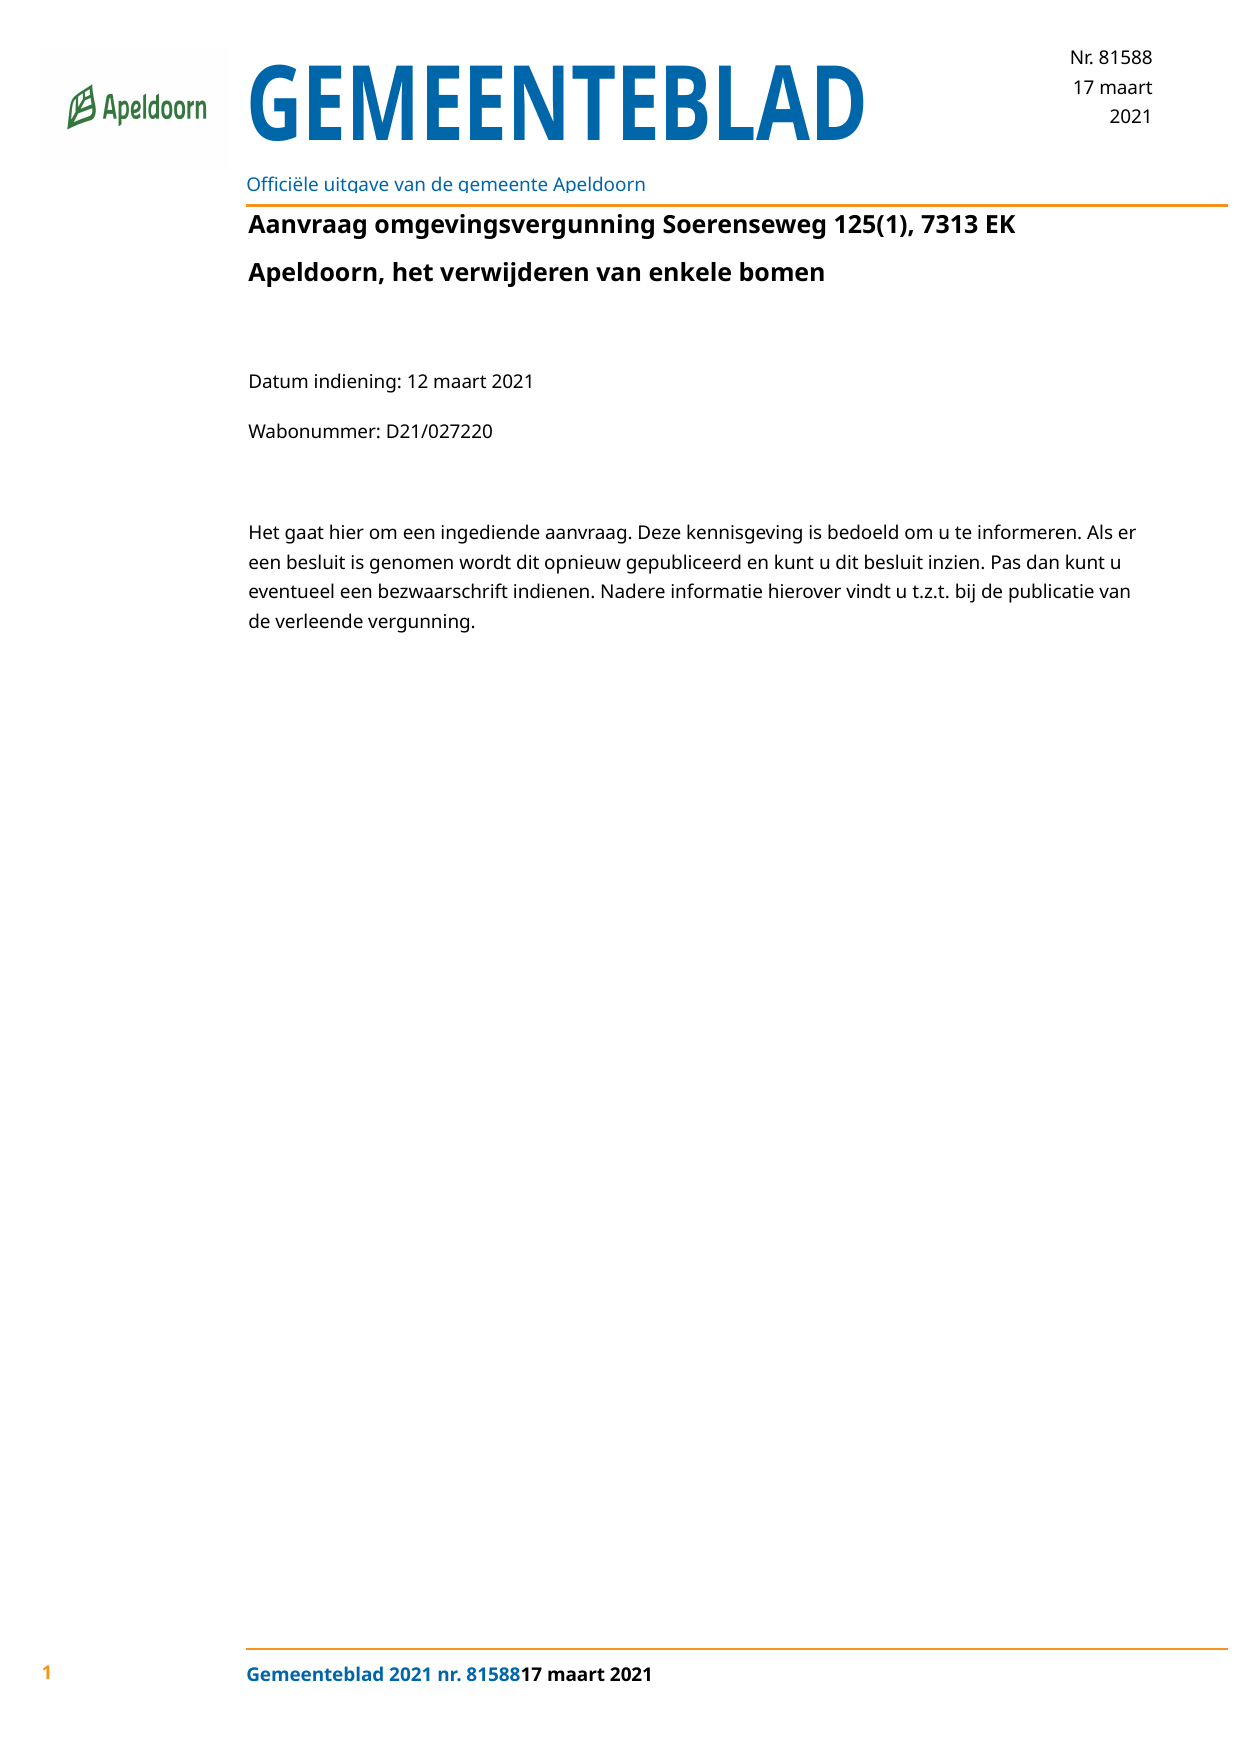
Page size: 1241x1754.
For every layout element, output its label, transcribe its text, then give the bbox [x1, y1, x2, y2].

picture [41, 47, 231, 172]
text Het gaat hier om een ingediende aanvraag. Deze kennisgeving is bedoeld om u te informeren. Als er een besluit is genomen wordt dit opnieuw gepubliceerd en kunt u dit besluit inzien. Pas dan kunt u eventueel een bezwaarschrift indienen. Nadere informatie hierover vindt u t.z.t. bij de publicatie van de verleende vergunning. [248, 519, 1152, 634]
text Wabonummer: D21/027220 [248, 419, 1152, 444]
text Datum indiening: 12 maart 2021 [248, 368, 1152, 394]
text Aanvraag omgevingsvergunning Soerenseweg 125(1), 7313 EK Apeldoorn, het verwijderen van enkele bomen [248, 207, 1152, 288]
